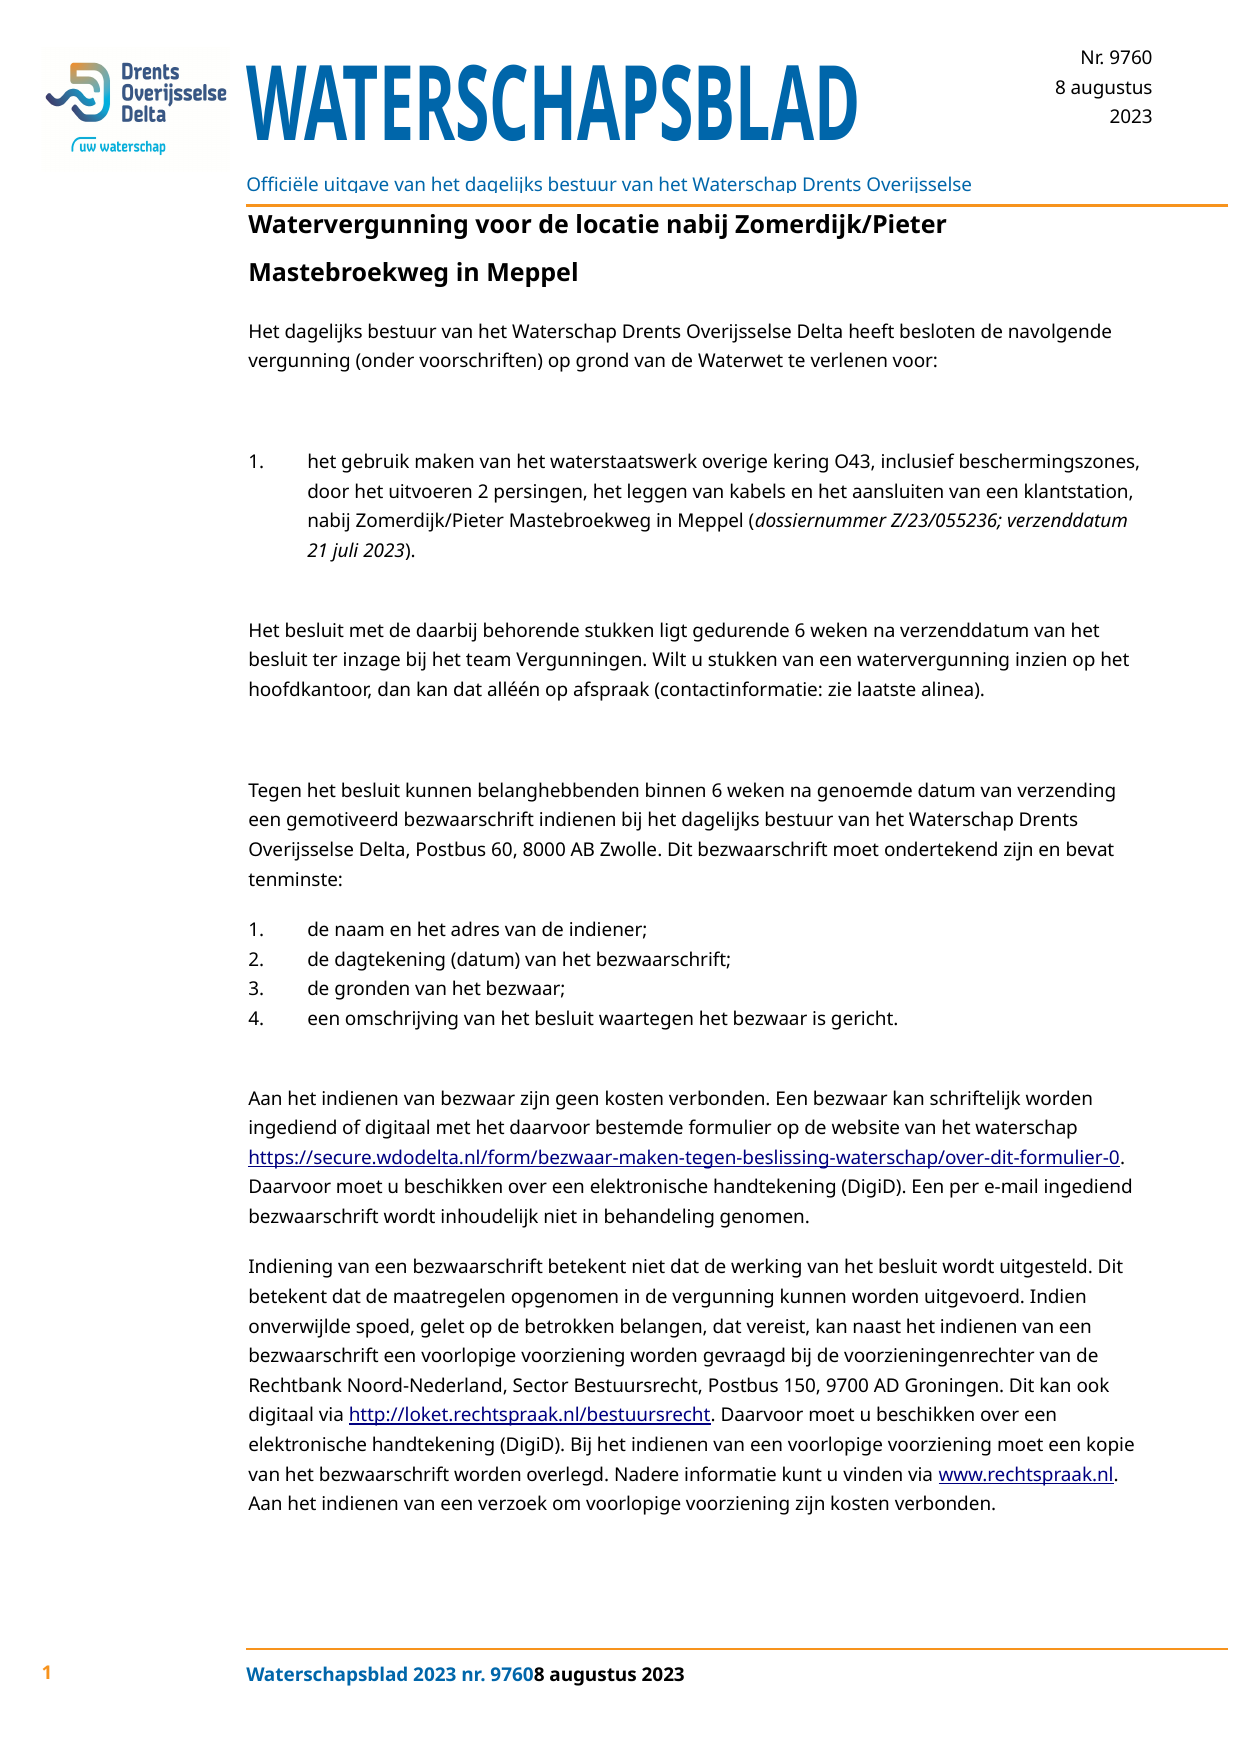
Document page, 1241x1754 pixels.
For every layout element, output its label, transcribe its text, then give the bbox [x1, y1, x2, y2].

list de dagtekening (datum) van het bezwaarschrift; [248, 946, 1152, 972]
list een omschrijving van het besluit waartegen het bezwaar is gericht. [248, 1005, 1152, 1031]
list de gronden van het bezwaar; [248, 975, 1152, 1001]
text Indiening van een bezwaarschrift betekent niet dat de werking van het besluit wordt uitgesteld. Dit betekent dat de maatregelen opgenomen in de vergunning kunnen worden uitgevoerd. Indien onverwijlde spoed, gelet op de betrokken belangen, dat vereist, kan naast het indienen van een bezwaarschrift een voorlopige voorziening worden gevraagd bij de voorzieningenrechter van de Rechtbank Noord-Nederland, Sector Bestuursrecht, Postbus 150, 9700 AD Groningen. Dit kan ook digitaal via http://loket.rechtspraak.nl/bestuursrecht. Daarvoor moet u beschikken over een elektronische handtekening (DigiD). Bij het indienen van een voorlopige voorziening moet een kopie van het bezwaarschrift worden overlegd. Nadere informatie kunt u vinden via www.rechtspraak.nl. Aan het indienen van een verzoek om voorlopige voorziening zijn kosten verbonden. [248, 1254, 1152, 1516]
list het gebruik maken van het waterstaatswerk overige kering O43, inclusief beschermingszones, door het uitvoeren 2 persingen, het leggen van kabels en het aansluiten van een klantstation, nabij Zomerdijk/Pieter Mastebroekweg in Meppel (dossiernummer Z/23/055236; verzenddatum 21 juli 2023). [248, 448, 1152, 563]
text Het besluit met de daarbij behorende stukken ligt gedurende 6 weken na verzenddatum van het besluit ter inzage bij het team Vergunningen. Wilt u stukken van een watervergunning inzien op het hoofdkantoor, dan kan dat alléén op afspraak (contactinformatie: zie laatste alinea). [248, 617, 1152, 702]
text Watervergunning voor de locatie nabij Zomerdijk/Pieter Mastebroekweg in Meppel [248, 207, 1152, 288]
text Aan het indienen van bezwaar zijn geen kosten verbonden. Een bezwaar kan schriftelijk worden ingediend of digitaal met het daarvoor bestemde formulier op de website van het waterschap https://secure.wdodelta.nl/form/bezwaar-maken-tegen-beslissing-waterschap/over-dit-formulier-0. Daarvoor moet u beschikken over een elektronische handtekening (DigiD). Een per e-mail ingediend bezwaarschrift wordt inhoudelijk niet in behandeling genomen. [248, 1085, 1152, 1229]
text Het dagelijks bestuur van het Waterschap Drents Overijsselse Delta heeft besloten de navolgende vergunning (onder voorschriften) op grond van de Waterwet te verlenen voor: [248, 318, 1152, 373]
text Tegen het besluit kunnen belanghebbenden binnen 6 weken na genoemde datum van verzending een gemotiveerd bezwaarschrift indienen bij het dagelijks bestuur van het Waterschap Drents Overijsselse Delta, Postbus 60, 8000 AB Zwolle. Dit bezwaarschrift moet ondertekend zijn en bevat tenminste: [248, 777, 1152, 892]
picture [41, 47, 231, 172]
list de naam en het adres van de indiener; [248, 916, 1152, 942]
